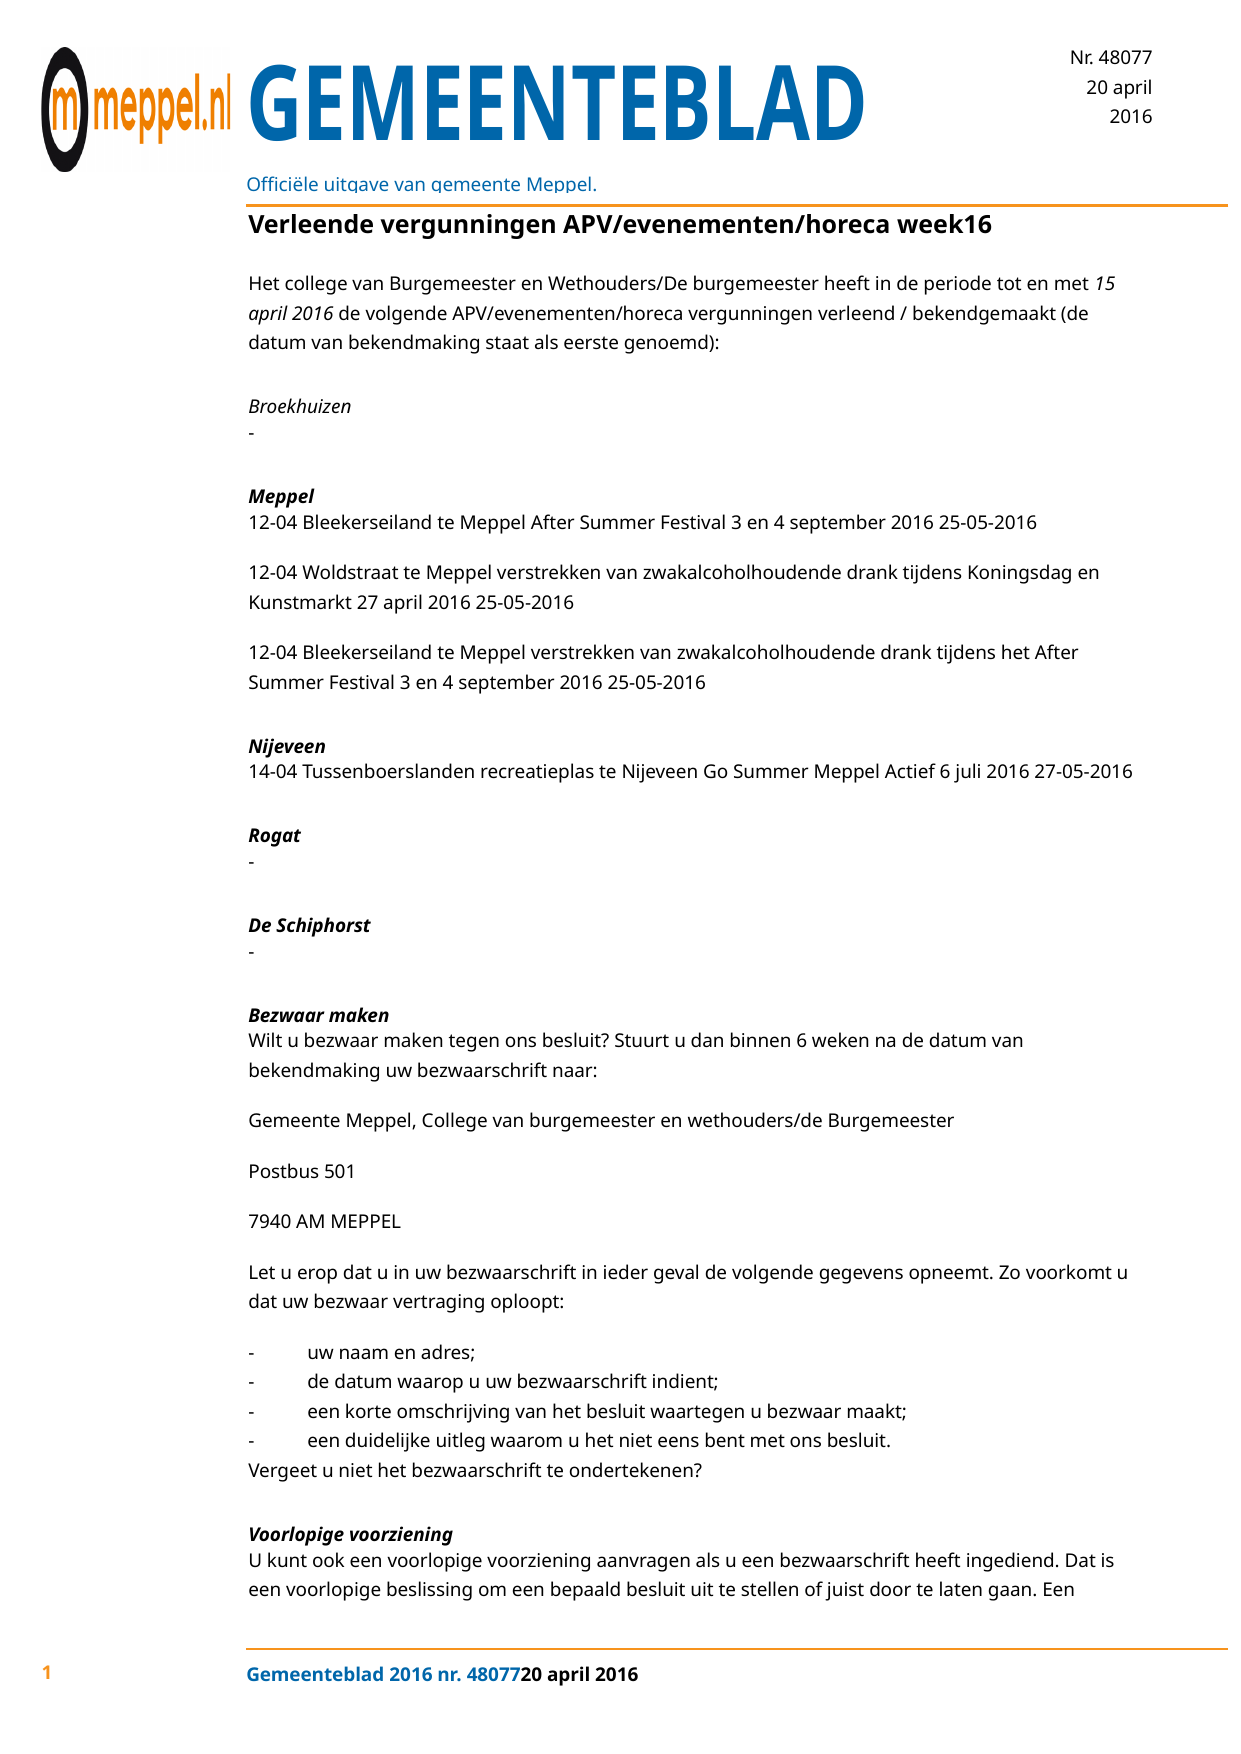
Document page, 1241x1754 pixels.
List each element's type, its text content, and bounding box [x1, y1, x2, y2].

list een korte omschrijving van het besluit waartegen u bezwaar maakt; [248, 1398, 1152, 1424]
list een duidelijke uitleg waarom u het niet eens bent met ons besluit. [248, 1428, 1152, 1453]
text - [248, 419, 1152, 445]
text 12-04 Woldstraat te Meppel verstrekken van zwakalcoholhoudende drank tijdens Koningsdag en Kunstmarkt 27 april 2016 25-05-2016 [248, 559, 1152, 614]
text - [248, 938, 1152, 964]
text 12-04 Bleekerseiland te Meppel After Summer Festival 3 en 4 september 2016 25-05-2016 [248, 509, 1152, 534]
text Voorlopige voorziening [248, 1521, 1152, 1547]
text Verleende vergunningen APV/evenementen/horeca week16 [248, 207, 1152, 241]
list de datum waarop u uw bezwaarschrift indient; [248, 1368, 1152, 1394]
text - [248, 848, 1152, 874]
picture [41, 47, 231, 172]
text Wilt u bezwaar maken tegen ons besluit? Stuurt u dan binnen 6 weken na de datum van bekendmaking uw bezwaarschrift naar: [248, 1028, 1152, 1083]
text U kunt ook een voorlopige voorziening aanvragen als u een bezwaarschrift heeft ingediend. Dat is een voorlopige beslissing om een bepaald besluit uit te stellen of juist door te laten gaan. Een [248, 1547, 1152, 1602]
text Gemeente Meppel, College van burgemeester en wethouders/de Burgemeester [248, 1108, 1152, 1133]
list uw naam en adres; [248, 1339, 1152, 1364]
text Het college van Burgemeester en Wethouders/De burgemeester heeft in de periode tot en met 15 april 2016 de volgende APV/evenementen/horeca vergunningen verleend / bekendgemaakt (de datum van bekendmaking staat als eerste genoemd): [248, 270, 1152, 355]
text Postbus 501 [248, 1158, 1152, 1184]
text Vergeet u niet het bezwaarschrift te ondertekenen? [248, 1457, 1152, 1483]
text Rogat [248, 822, 1152, 848]
text De Schiphorst [248, 912, 1152, 938]
text 12-04 Bleekerseiland te Meppel verstrekken van zwakalcoholhoudende drank tijdens het After Summer Festival 3 en 4 september 2016 25-05-2016 [248, 639, 1152, 694]
text Meppel [248, 483, 1152, 509]
text Broekhuizen [248, 393, 1152, 419]
text Nijeveen [248, 733, 1152, 758]
text 14-04 Tussenboerslanden recreatieplas te Nijeveen Go Summer Meppel Actief 6 juli 2016 27-05-2016 [248, 758, 1152, 784]
text Let u erop dat u in uw bezwaarschrift in ieder geval de volgende gegevens opneemt. Zo voorkomt u dat uw bezwaar vertraging oploopt: [248, 1259, 1152, 1314]
text Bezwaar maken [248, 1002, 1152, 1028]
text 7940 AM MEPPEL [248, 1208, 1152, 1234]
